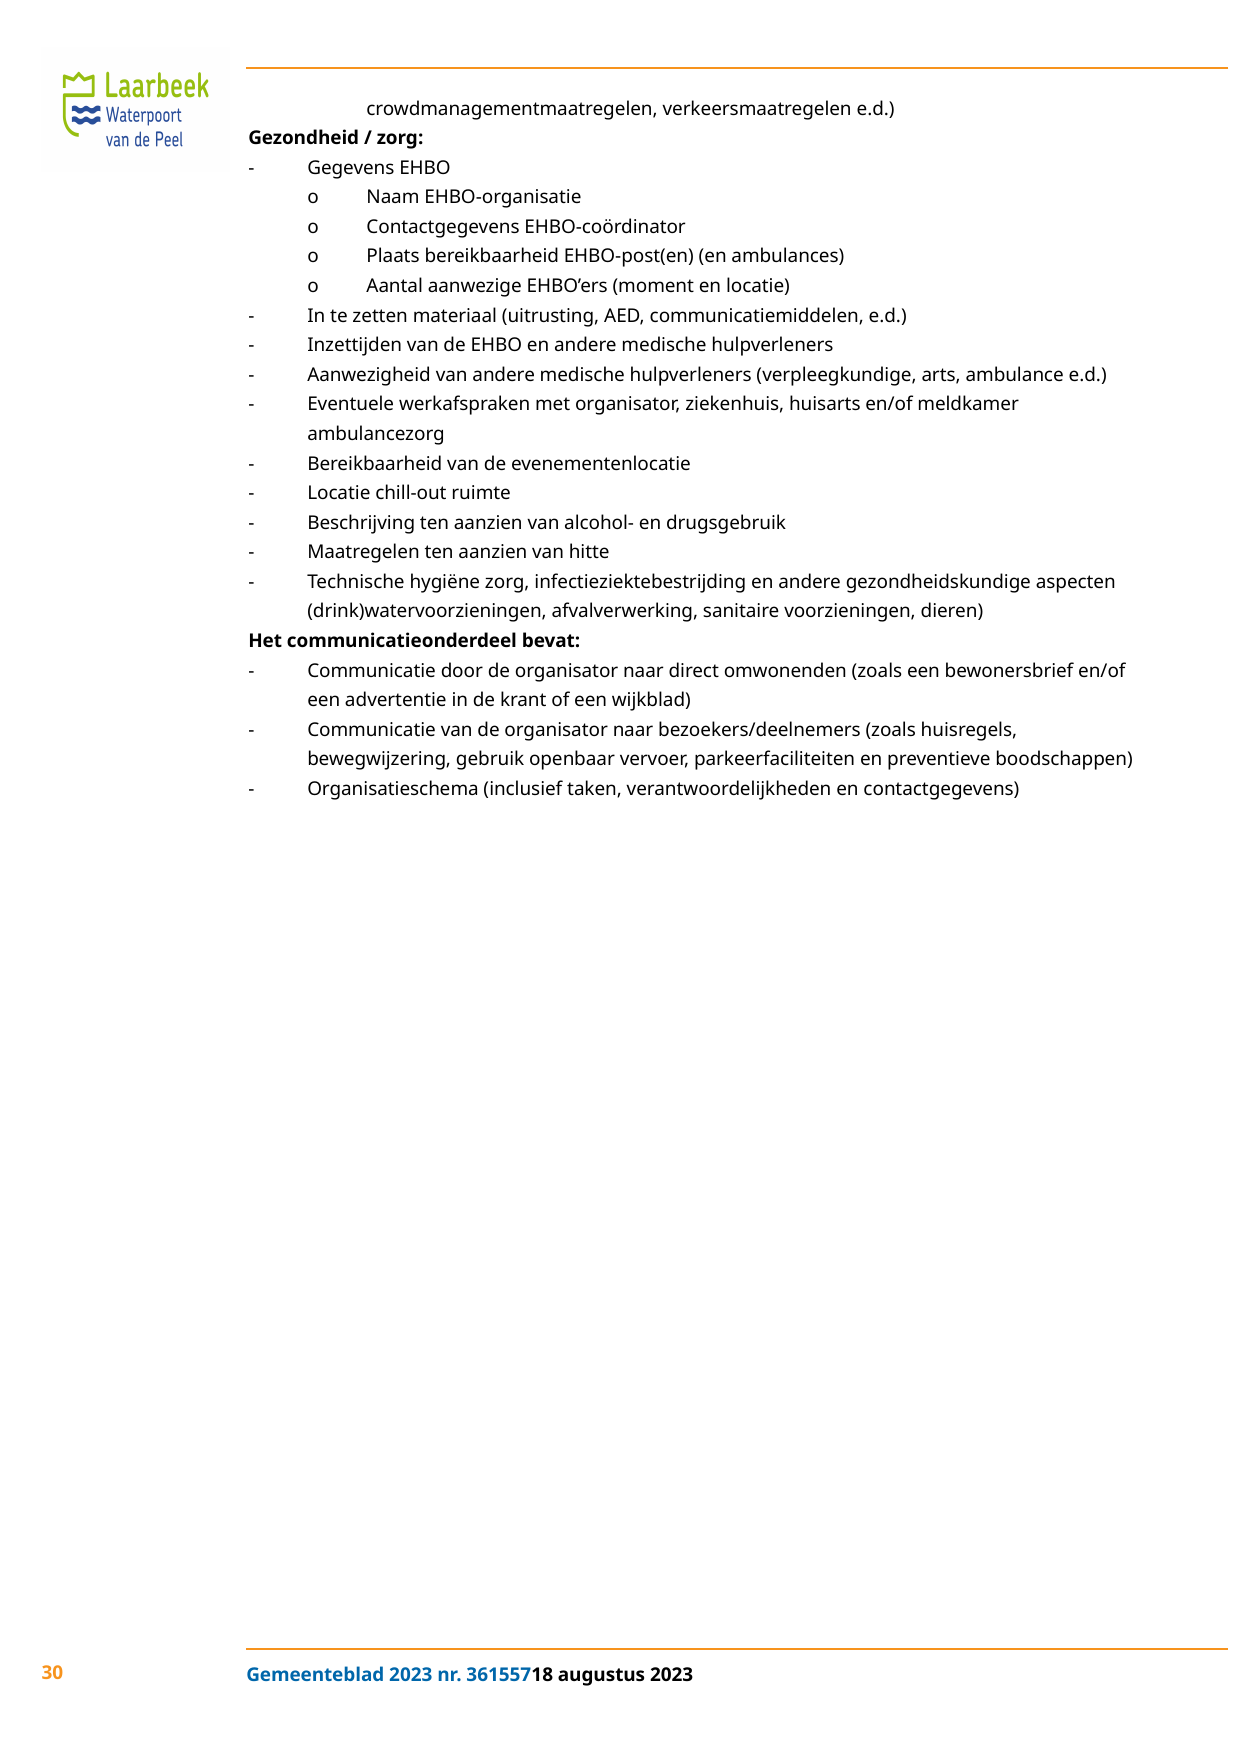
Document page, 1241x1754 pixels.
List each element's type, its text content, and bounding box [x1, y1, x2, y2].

list In te zetten materiaal (uitrusting, AED, communicatiemiddelen, e.d.) [248, 302, 1152, 328]
text Het communicatieonderdeel bevat: [248, 627, 1152, 653]
list Contactgegevens EHBO-coördinator [307, 213, 1152, 239]
list Locatie chill-out ruimte [248, 479, 1152, 505]
list Bereikbaarheid van de evenementenlocatie [248, 450, 1152, 476]
list Technische hygiëne zorg, infectieziektebestrijding en andere gezondheidskundige aspecten (drink)watervoorzieningen, afvalverwerking, sanitaire voorzieningen, dieren) [248, 568, 1152, 623]
list Aanwezigheid van andere medische hulpverleners (verpleegkundige, arts, ambulance e.d.) [248, 361, 1152, 387]
list Plaats bereikbaarheid EHBO-post(en) (en ambulances) [307, 243, 1152, 268]
list crowdmanagementmaatregelen, verkeersmaatregelen e.d.) [307, 95, 1152, 121]
list Organisatieschema (inclusief taken, verantwoordelijkheden en contactgegevens) [248, 775, 1152, 801]
list Naam EHBO-organisatie [307, 183, 1152, 209]
list Aantal aanwezige EHBO’ers (moment en locatie) [307, 272, 1152, 298]
list Communicatie van de organisator naar bezoekers/deelnemers (zoals huisregels, bewegwijzering, gebruik openbaar vervoer, parkeerfaciliteiten en preventieve boodschappen) [248, 716, 1152, 771]
text Gezondheid / zorg: [248, 124, 1152, 150]
list Beschrijving ten aanzien van alcohol- en drugsgebruik [248, 509, 1152, 535]
list Eventuele werkafspraken met organisator, ziekenhuis, huisarts en/of meldkamer ambulancezorg [248, 391, 1152, 446]
picture [41, 47, 231, 172]
list Communicatie door de organisator naar direct omwonenden (zoals een bewonersbrief en/of een advertentie in de krant of een wijkblad) [248, 657, 1152, 712]
list Gegevens EHBO [248, 154, 1152, 180]
list Inzettijden van de EHBO en andere medische hulpverleners [248, 331, 1152, 357]
list Maatregelen ten aanzien van hitte [248, 538, 1152, 564]
